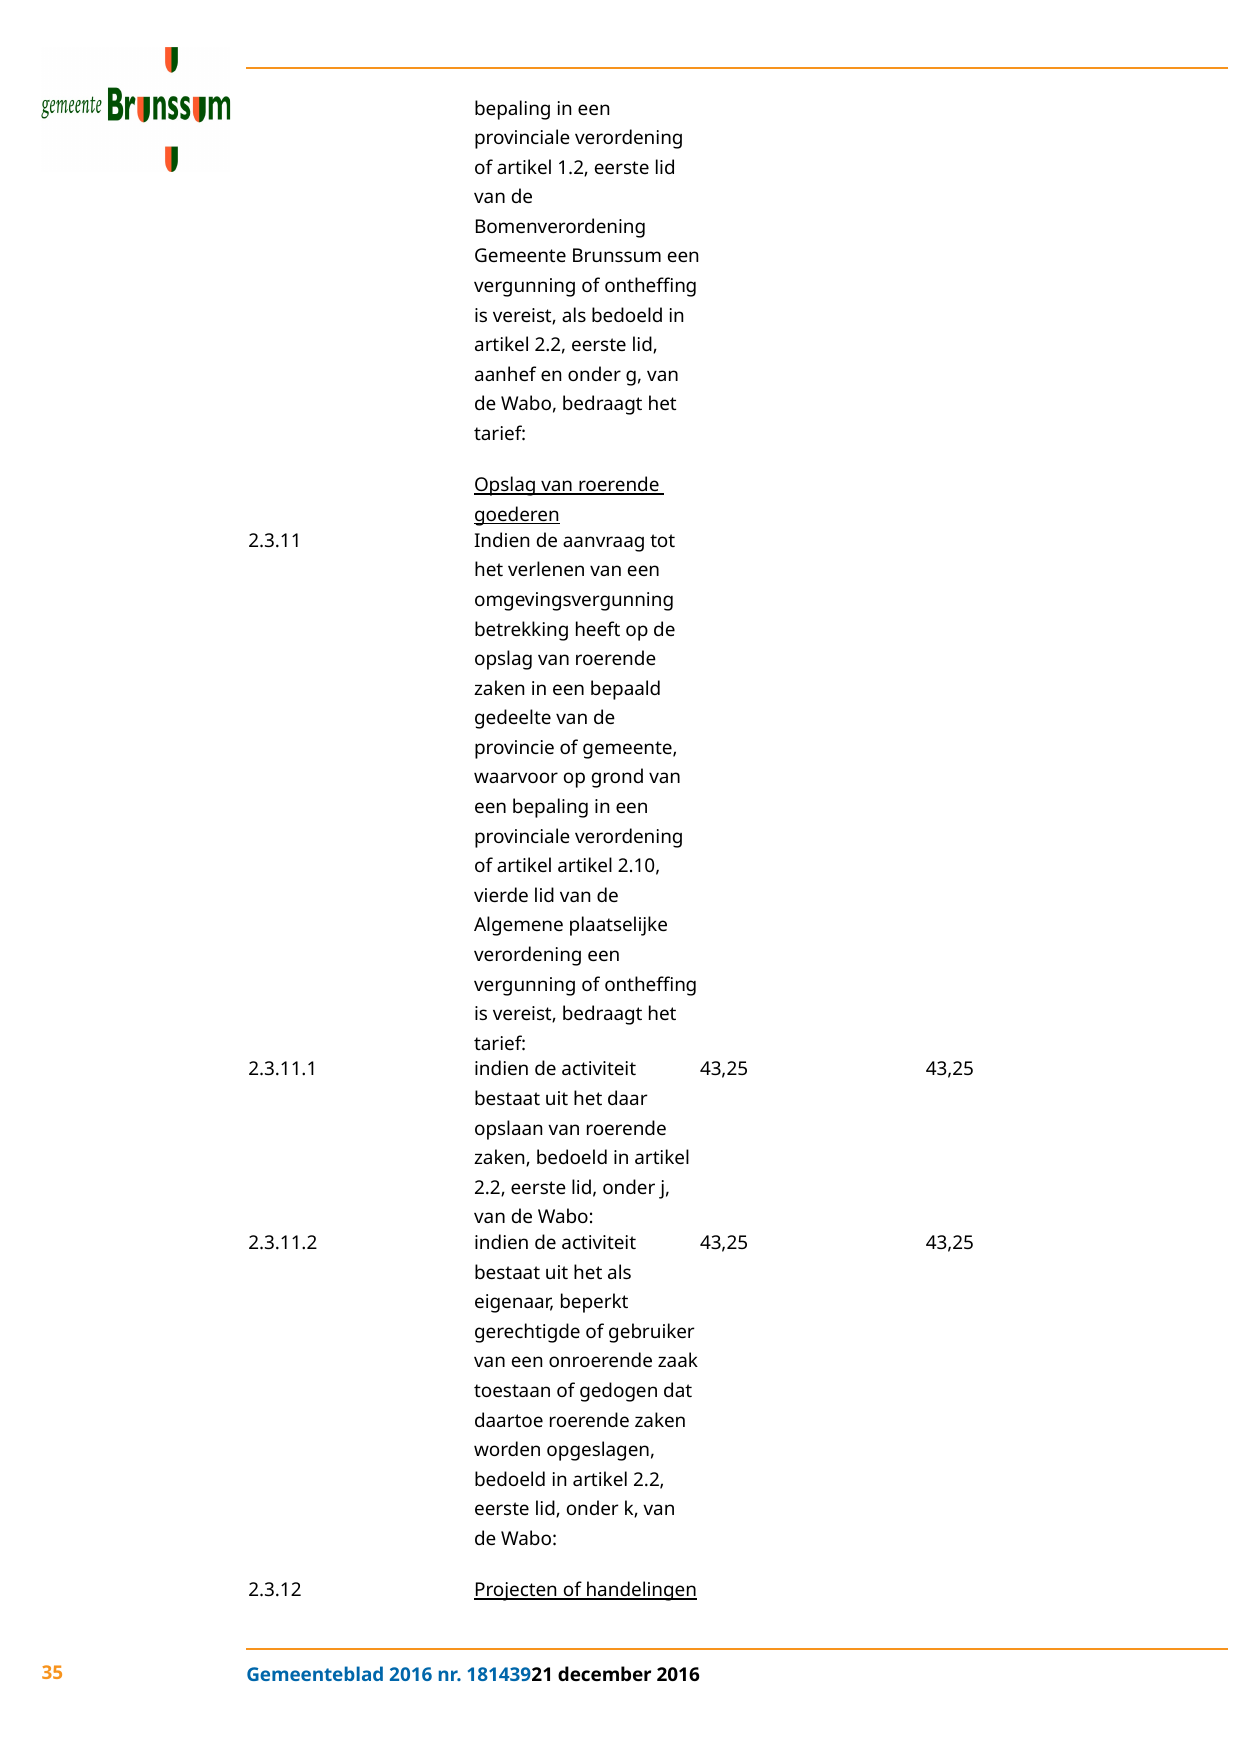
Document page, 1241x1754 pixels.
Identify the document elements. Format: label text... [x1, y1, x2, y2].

table_cell [474, 1551, 700, 1577]
table_cell [248, 95, 474, 446]
table_cell [700, 1551, 926, 1577]
table_cell [926, 1551, 1152, 1577]
table_cell Indien de aanvraag tot het verlenen van een omgevingsvergunning betrekking heeft op de opslag van roerende zaken in een bepaald gedeelte van de provincie of gemeente, waarvoor op grond van een bepaling in een provinciale verordening of artikel artikel 2.10, vierde lid van de Algemene plaatselijke verordening een vergunning of ontheffing is vereist, bedraagt het tarief: [474, 527, 700, 1056]
table_cell [700, 1577, 926, 1602]
table_cell 43,25 [700, 1229, 926, 1551]
table_cell [926, 446, 1152, 472]
table_cell [474, 446, 700, 472]
table_cell [248, 446, 474, 472]
picture [41, 47, 231, 172]
table_cell [700, 527, 926, 1056]
table_cell [248, 472, 474, 527]
table_cell 43,25 [926, 1056, 1152, 1229]
table_cell [926, 95, 1152, 446]
table_cell 43,25 [700, 1056, 926, 1229]
table_cell Opslag van roerende goederen [474, 472, 700, 527]
table_cell 2.3.11.2 [248, 1229, 474, 1551]
table_cell 2.3.11 [248, 527, 474, 1056]
table_cell [248, 1551, 474, 1577]
table_cell [926, 527, 1152, 1056]
table_cell 2.3.12 [248, 1577, 474, 1602]
table_cell indien de activiteit bestaat uit het daar opslaan van roerende zaken, bedoeld in artikel 2.2, eerste lid, onder j, van de Wabo: [474, 1056, 700, 1229]
table_cell [700, 446, 926, 472]
table_cell [700, 472, 926, 527]
table_cell [700, 95, 926, 446]
table_cell indien de activiteit bestaat uit het als eigenaar, beperkt gerechtigde of gebruiker van een onroerende zaak toestaan of gedogen dat daartoe roerende zaken worden opgeslagen, bedoeld in artikel 2.2, eerste lid, onder k, van de Wabo: [474, 1229, 700, 1551]
table_cell 2.3.11.1 [248, 1056, 474, 1229]
table_cell Projecten of handelingen [474, 1577, 700, 1602]
table_cell 43,25 [926, 1229, 1152, 1551]
table_cell [926, 472, 1152, 527]
table_cell bepaling in een provinciale verordening of artikel 1.2, eerste lid van de Bomenverordening Gemeente Brunssum een vergunning of ontheffing is vereist, als bedoeld in artikel 2.2, eerste lid, aanhef en onder g, van de Wabo, bedraagt het tarief: [474, 95, 700, 446]
table_cell [926, 1577, 1152, 1602]
